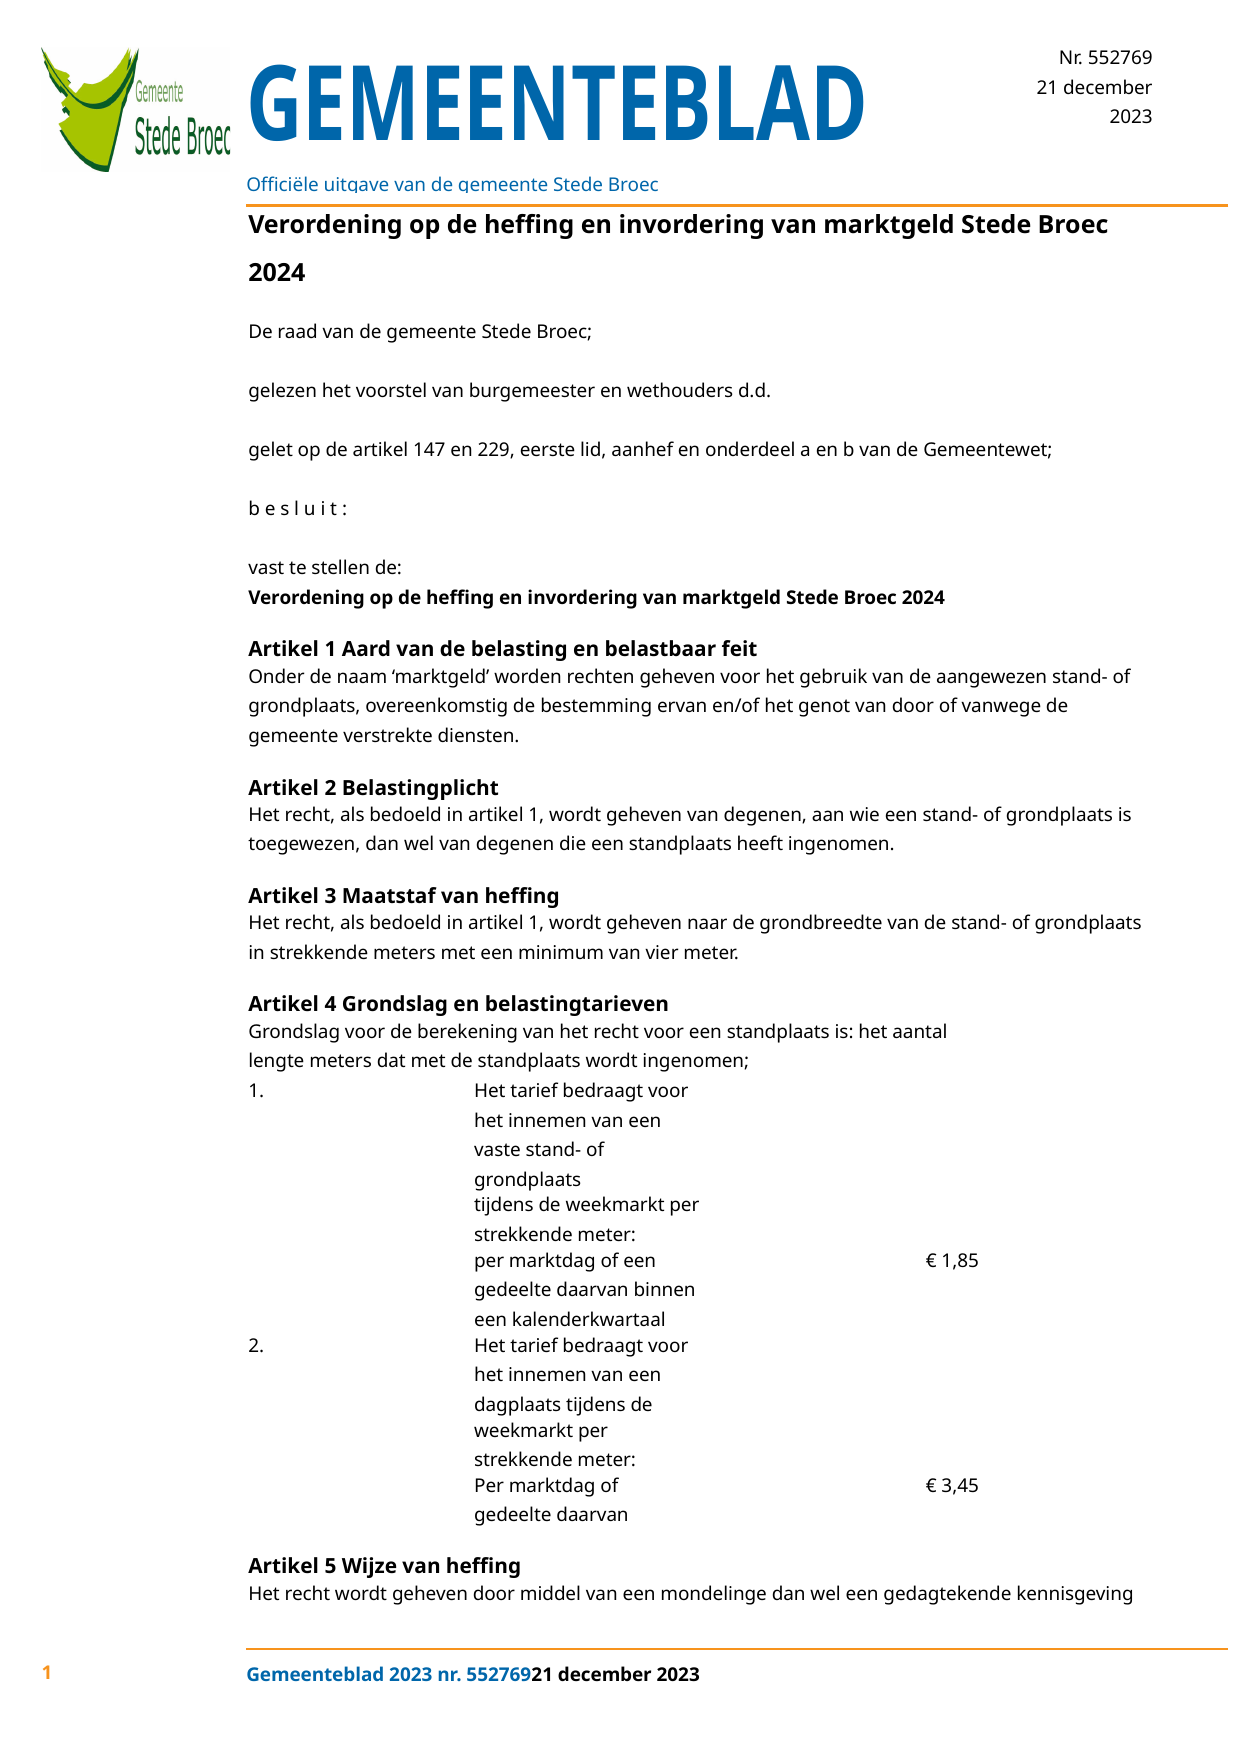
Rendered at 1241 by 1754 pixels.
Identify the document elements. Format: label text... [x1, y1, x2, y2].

text Het recht, als bedoeld in artikel 1, wordt geheven naar de grondbreedte van de stand- of grondplaats in strekkende meters met een minimum van vier meter. [248, 909, 1152, 965]
table_header [700, 1077, 926, 1192]
text Het recht, als bedoeld in artikel 1, wordt geheven van degenen, aan wie een stand- of grondplaats is toegewezen, dan wel van degenen die een standplaats heeft ingenomen. [248, 801, 1152, 856]
text Artikel 1 Aard van de belasting en belastbaar feit [248, 634, 1152, 663]
table_cell Per marktdag of gedeelte daarvan [474, 1472, 700, 1527]
text gelet op de artikel 147 en 229, eerste lid, aanhef en onderdeel a en b van de Gemeentewet; [248, 436, 1152, 462]
table_cell [248, 1247, 474, 1332]
text De raad van de gemeente Stede Broec; [248, 318, 1152, 344]
table_header Het tarief bedraagt voor het innemen van een vaste stand- of grondplaats [474, 1077, 700, 1192]
text Verordening op de heffing en invordering van marktgeld Stede Broec 2024 [248, 584, 1152, 610]
text Het recht wordt geheven door middel van een mondelinge dan wel een gedagtekende kennisgeving [248, 1580, 1152, 1606]
text Artikel 2 Belastingplicht [248, 773, 1152, 801]
text Artikel 3 Maatstaf van heffing [248, 881, 1152, 909]
table_cell tijdens de weekmarkt per strekkende meter: [474, 1192, 700, 1247]
table_cell € 1,85 [926, 1247, 1152, 1332]
table_cell 2. [248, 1332, 474, 1417]
table_cell [700, 1472, 926, 1527]
table_cell [248, 1417, 474, 1472]
table_cell [700, 1192, 926, 1247]
text vast te stellen de: [248, 554, 1152, 580]
table_cell [700, 1332, 926, 1417]
table_cell [926, 1417, 1152, 1472]
text b e s l u i t : [248, 495, 1152, 521]
table_cell [248, 1192, 474, 1247]
table_cell [700, 1247, 926, 1332]
text lengte meters dat met de standplaats wordt ingenomen; [248, 1047, 1152, 1073]
table_cell € 3,45 [926, 1472, 1152, 1527]
table_cell per marktdag of een gedeelte daarvan binnen een kalenderkwartaal [474, 1247, 700, 1332]
text Grondslag voor de berekening van het recht voor een standplaats is: het aantal [248, 1018, 1152, 1044]
table_cell [248, 1472, 474, 1527]
picture [41, 47, 231, 172]
table_cell Het tarief bedraagt voor het innemen van een dagplaats tijdens de [474, 1332, 700, 1417]
text gelezen het voorstel van burgemeester en wethouders d.d. [248, 377, 1152, 403]
table_header [926, 1077, 1152, 1192]
table_cell [700, 1417, 926, 1472]
text Verordening op de heffing en invordering van marktgeld Stede Broec 2024 [248, 207, 1152, 288]
text Artikel 4 Grondslag en belastingtarieven [248, 989, 1152, 1018]
table_cell [926, 1332, 1152, 1417]
table_cell weekmarkt per strekkende meter: [474, 1417, 700, 1472]
text Artikel 5 Wijze van heffing [248, 1551, 1152, 1580]
table_header 1. [248, 1077, 474, 1192]
table_cell [926, 1192, 1152, 1247]
text Onder de naam ‘marktgeld’ worden rechten geheven voor het gebruik van de aangewezen stand- of grondplaats, overeenkomstig de bestemming ervan en/of het genot van door of vanwege de gemeente verstrekte diensten. [248, 663, 1152, 748]
